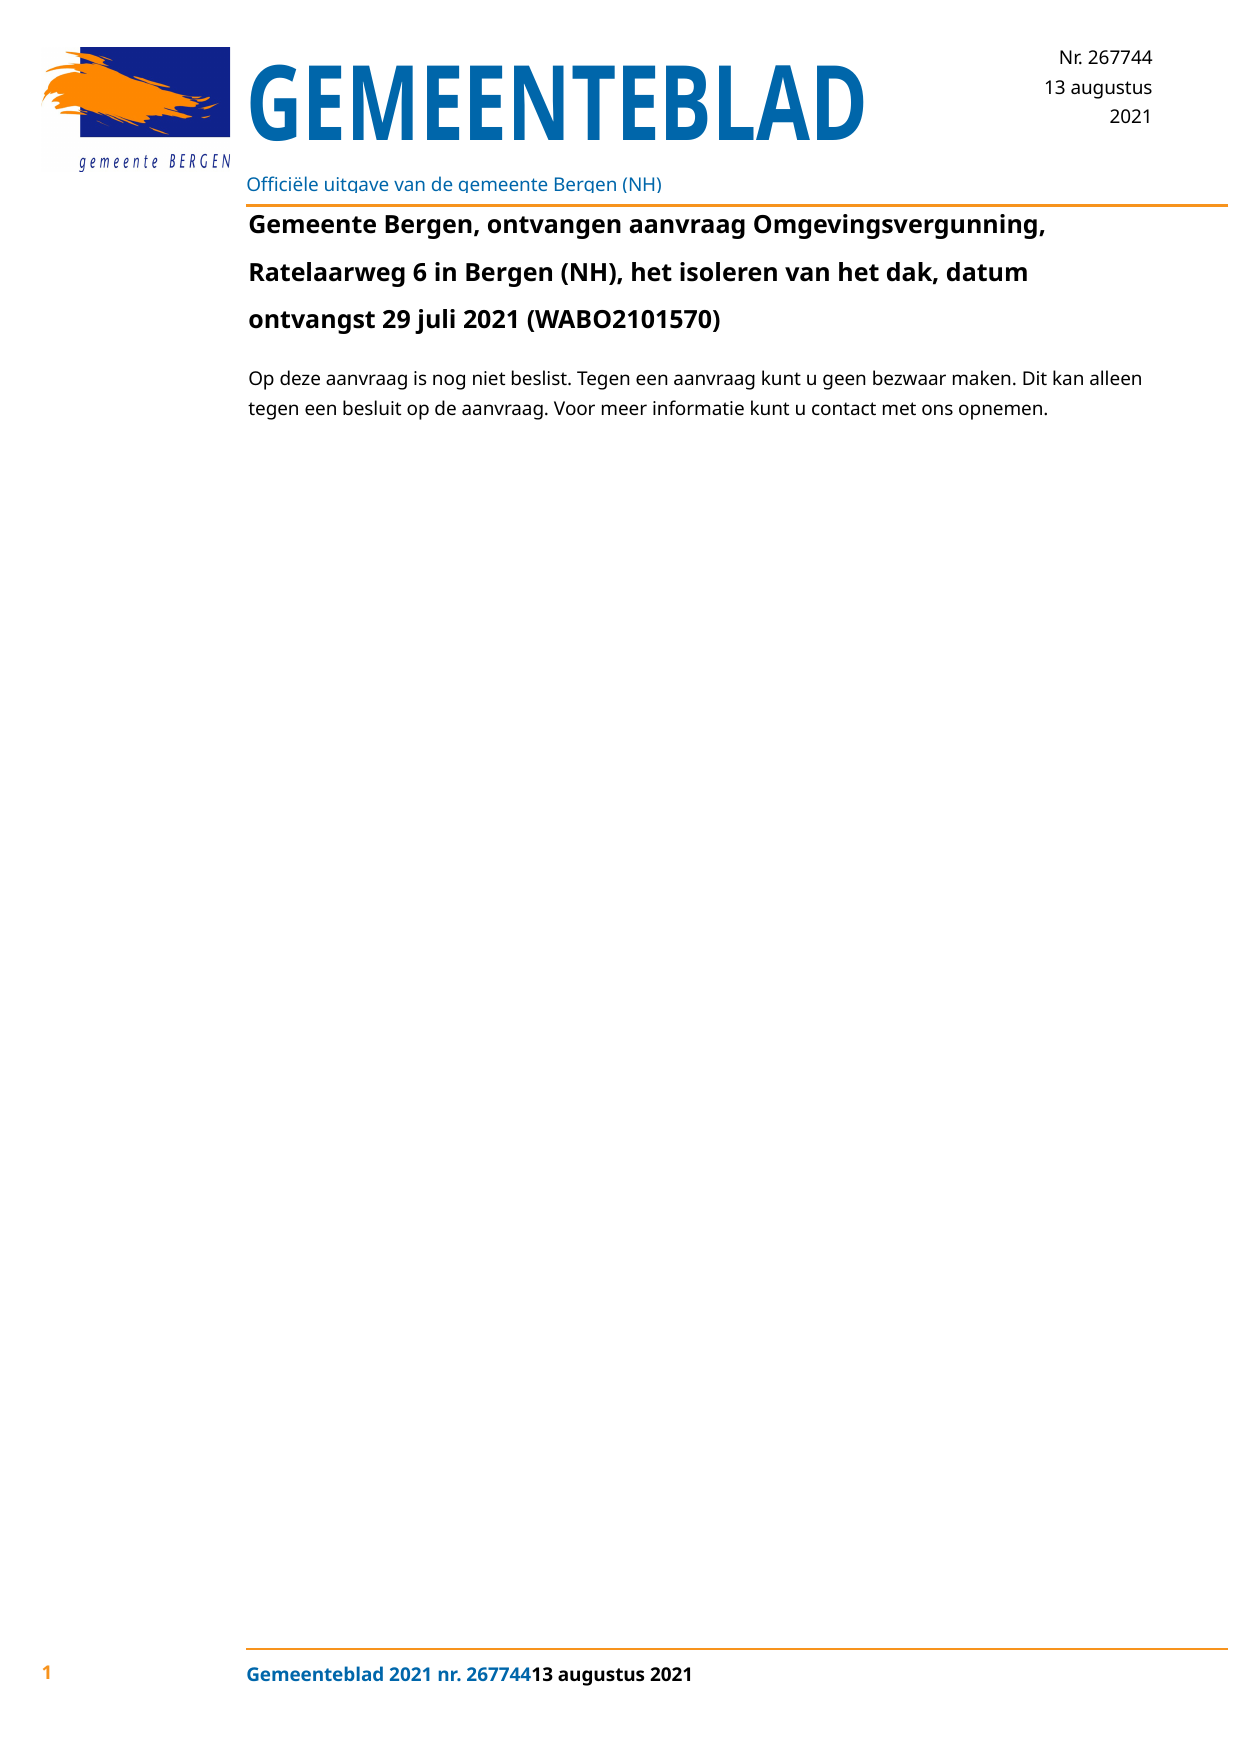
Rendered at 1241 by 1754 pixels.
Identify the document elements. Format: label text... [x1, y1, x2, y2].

text Gemeente Bergen, ontvangen aanvraag Omgevingsvergunning, Ratelaarweg 6 in Bergen (NH), het isoleren van het dak, datum ontvangst 29 juli 2021 (WABO2101570) [248, 207, 1152, 336]
text Op deze aanvraag is nog niet beslist. Tegen een aanvraag kunt u geen bezwaar maken. Dit kan alleen tegen een besluit op de aanvraag. Voor meer informatie kunt u contact met ons opnemen. [248, 366, 1152, 421]
picture [41, 47, 231, 172]
